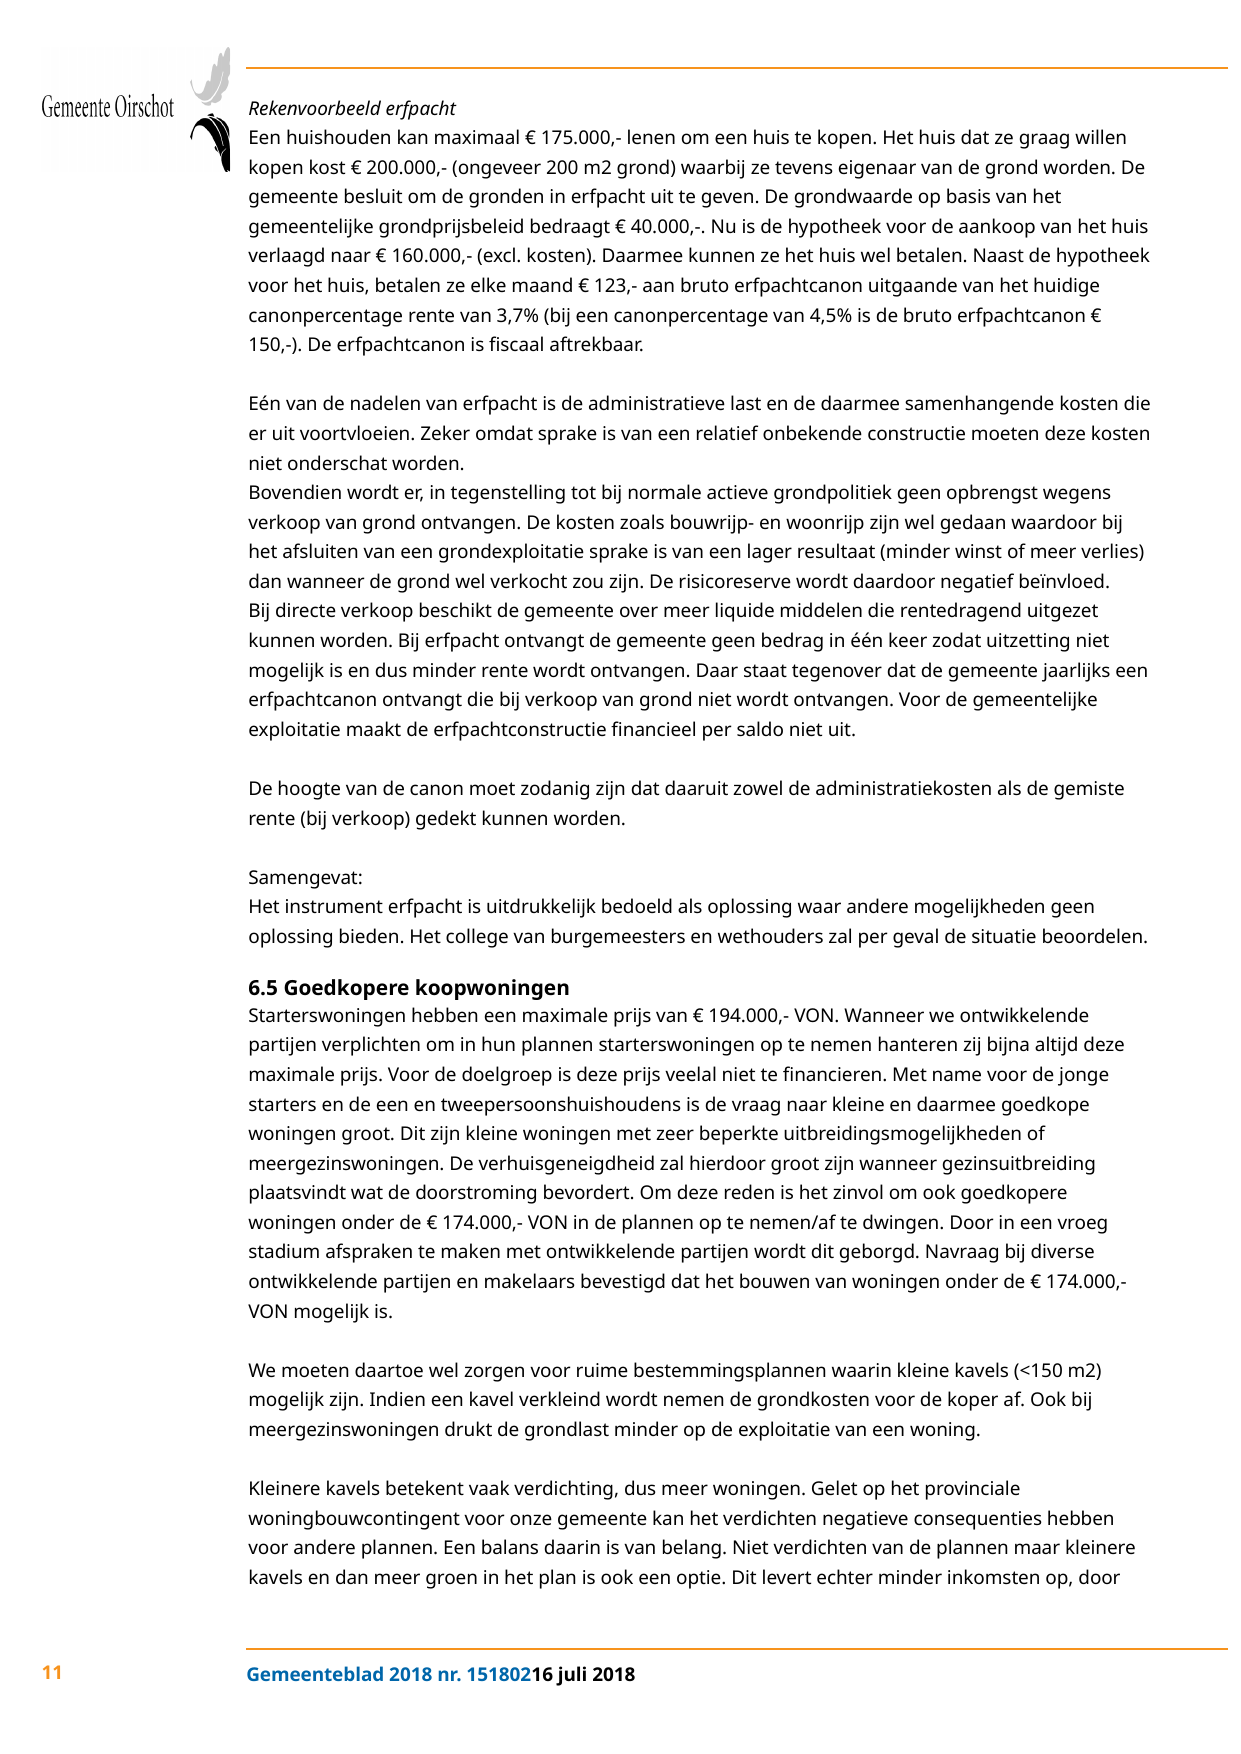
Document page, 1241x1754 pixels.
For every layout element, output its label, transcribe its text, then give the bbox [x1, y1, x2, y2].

picture [41, 47, 231, 172]
text We moeten daartoe wel zorgen voor ruime bestemmingsplannen waarin kleine kavels (<150 m2) mogelijk zijn. Indien een kavel verkleind wordt nemen de grondkosten voor de koper af. Ook bij meergezinswoningen drukt de grondlast minder op de exploitatie van een woning. [248, 1357, 1152, 1442]
text Eén van de nadelen van erfpacht is de administratieve last en de daarmee samenhangende kosten die er uit voortvloeien. Zeker omdat sprake is van een relatief onbekende constructie moeten deze kosten niet onderschat worden. [248, 391, 1152, 476]
text 6.5 Goedkopere koopwoningen [248, 973, 1152, 1002]
text Samengevat: [248, 864, 1152, 890]
text De hoogte van de canon moet zodanig zijn dat daaruit zowel de administratiekosten als de gemiste rente (bij verkoop) gedekt kunnen worden. [248, 775, 1152, 831]
text Het instrument erfpacht is uitdrukkelijk bedoeld als oplossing waar andere mogelijkheden geen oplossing bieden. Het college van burgemeesters en wethouders zal per geval de situatie beoordelen. [248, 893, 1152, 949]
text Bovendien wordt er, in tegenstelling tot bij normale actieve grondpolitiek geen opbrengst wegens verkoop van grond ontvangen. De kosten zoals bouwrijp- en woonrijp zijn wel gedaan waardoor bij het afsluiten van een grondexploitatie sprake is van een lager resultaat (minder winst of meer verlies) dan wanneer de grond wel verkocht zou zijn. De risicoreserve wordt daardoor negatief beïnvloed. [248, 479, 1152, 594]
text Kleinere kavels betekent vaak verdichting, dus meer woningen. Gelet op het provinciale woningbouwcontingent voor onze gemeente kan het verdichten negatieve consequenties hebben voor andere plannen. Een balans daarin is van belang. Niet verdichten van de plannen maar kleinere kavels en dan meer groen in het plan is ook een optie. Dit levert echter minder inkomsten op, door [248, 1475, 1152, 1590]
text Starterswoningen hebben een maximale prijs van € 194.000,- VON. Wanneer we ontwikkelende partijen verplichten om in hun plannen starterswoningen op te nemen hanteren zij bijna altijd deze maximale prijs. Voor de doelgroep is deze prijs veelal niet te financieren. Met name voor de jonge starters en de een en tweepersoonshuishoudens is de vraag naar kleine en daarmee goedkope woningen groot. Dit zijn kleine woningen met zeer beperkte uitbreidingsmogelijkheden of meergezinswoningen. De verhuisgeneigdheid zal hierdoor groot zijn wanneer gezinsuitbreiding plaatsvindt wat de doorstroming bevordert. Om deze reden is het zinvol om ook goedkopere woningen onder de € 174.000,- VON in de plannen op te nemen/af te dwingen. Door in een vroeg stadium afspraken te maken met ontwikkelende partijen wordt dit geborgd. Navraag bij diverse ontwikkelende partijen en makelaars bevestigd dat het bouwen van woningen onder de € 174.000,- VON mogelijk is. [248, 1002, 1152, 1323]
text Een huishouden kan maximaal € 175.000,- lenen om een huis te kopen. Het huis dat ze graag willen kopen kost € 200.000,- (ongeveer 200 m2 grond) waarbij ze tevens eigenaar van de grond worden. De gemeente besluit om de gronden in erfpacht uit te geven. De grondwaarde op basis van het gemeentelijke grondprijsbeleid bedraagt € 40.000,-. Nu is de hypotheek voor de aankoop van het huis verlaagd naar € 160.000,- (excl. kosten). Daarmee kunnen ze het huis wel betalen. Naast de hypotheek voor het huis, betalen ze elke maand € 123,- aan bruto erfpachtcanon uitgaande van het huidige canonpercentage rente van 3,7% (bij een canonpercentage van 4,5% is de bruto erfpachtcanon € 150,-). De erfpachtcanon is fiscaal aftrekbaar. [248, 124, 1152, 357]
text Bij directe verkoop beschikt de gemeente over meer liquide middelen die rentedragend uitgezet kunnen worden. Bij erfpacht ontvangt de gemeente geen bedrag in één keer zodat uitzetting niet mogelijk is en dus minder rente wordt ontvangen. Daar staat tegenover dat de gemeente jaarlijks een erfpachtcanon ontvangt die bij verkoop van grond niet wordt ontvangen. Voor de gemeentelijke exploitatie maakt de erfpachtconstructie financieel per saldo niet uit. [248, 598, 1152, 742]
text Rekenvoorbeeld erfpacht [248, 95, 1152, 121]
